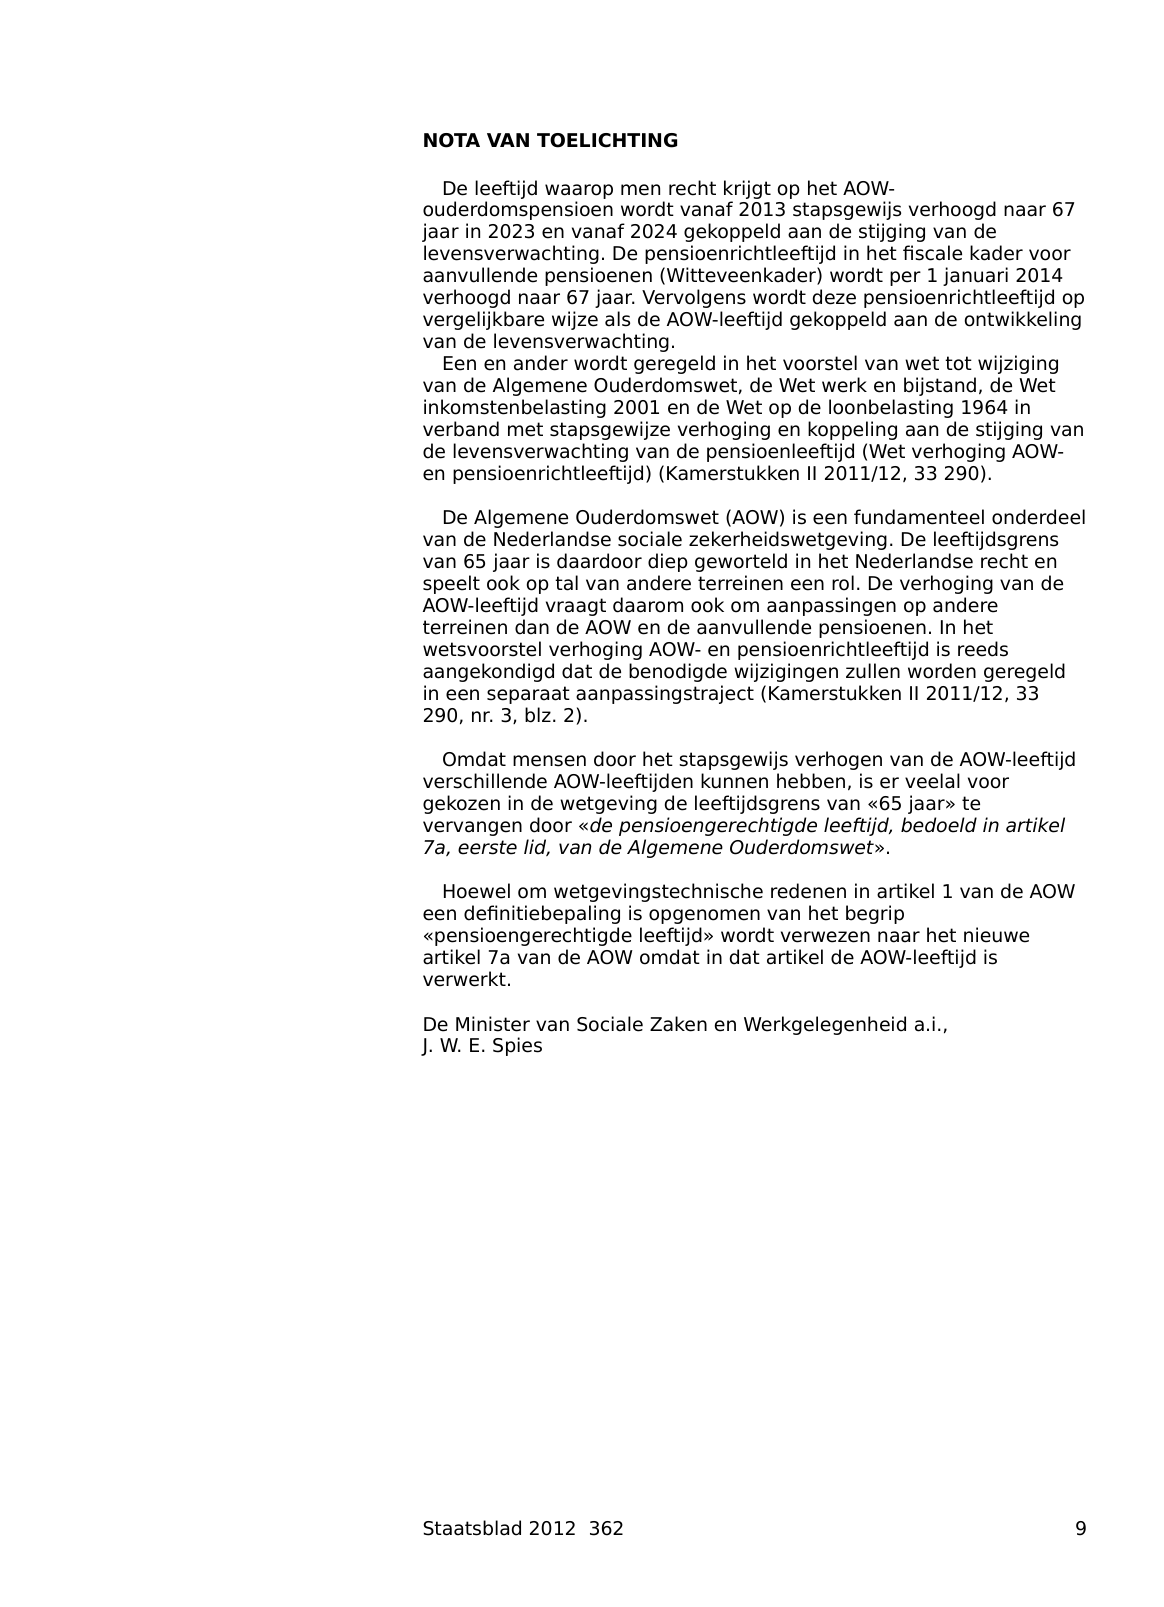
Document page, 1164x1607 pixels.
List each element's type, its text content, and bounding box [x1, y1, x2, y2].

text De Algemene Ouderdomswet (AOW) is een fundamenteel onderdeel van de Nederlandse sociale zekerheidswetgeving. De leeftijdsgrens van 65 jaar is daardoor diep geworteld in het Nederlandse recht en speelt ook op tal van andere terreinen een rol. De verhoging van de AOW-leeftijd vraagt daarom ook om aanpassingen op andere terreinen dan de AOW en de aanvullende pensioenen. In het wetsvoorstel verhoging AOW- en pensioenrichtleeftijd is reeds aangekondigd dat de benodigde wijzigingen zullen worden geregeld in een separaat aanpassingstraject (Kamerstukken II 2011/12, 33 290, nr. 3, blz. 2). [422, 507, 1087, 727]
text Omdat mensen door het stapsgewijs verhogen van de AOW-leeftijd verschillende AOW-leeftijden kunnen hebben, is er veelal voor gekozen in de wetgeving de leeftijdsgrens van «65 jaar» te vervangen door «de pensioengerechtigde leeftijd, bedoeld in artikel 7a, eerste lid, van de Algemene Ouderdomswet». [422, 749, 1087, 859]
subtitle NOTA VAN TOELICHTING [422, 130, 1087, 152]
text Een en ander wordt geregeld in het voorstel van wet tot wijziging van de Algemene Ouderdomswet, de Wet werk en bijstand, de Wet inkomstenbelasting 2001 en de Wet op de loonbelasting 1964 in verband met stapsgewijze verhoging en koppeling aan de stijging van de levensverwachting van de pensioenleeftijd (Wet verhoging AOW- en pensioenrichtleeftijd) (Kamerstukken II 2011/12, 33 290). [422, 353, 1087, 485]
text De leeftijd waarop men recht krijgt op het AOW-ouderdomspensioen wordt vanaf 2013 stapsgewijs verhoogd naar 67 jaar in 2023 en vanaf 2024 gekoppeld aan de stijging van de levensverwachting. De pensioenrichtleeftijd in het fiscale kader voor aanvullende pensioenen (Witteveenkader) wordt per 1 januari 2014 verhoogd naar 67 jaar. Vervolgens wordt deze pensioenrichtleeftijd op vergelijkbare wijze als de AOW-leeftijd gekoppeld aan de ontwikkeling van de levensverwachting. [422, 177, 1087, 353]
text De Minister van Sociale Zaken en Werkgelegenheid a.i., J. W. E. Spies [422, 1013, 1087, 1057]
text Hoewel om wetgevingstechnische redenen in artikel 1 van de AOW een definitiebepaling is opgenomen van het begrip «pensioengerechtigde leeftijd» wordt verwezen naar het nieuwe artikel 7a van de AOW omdat in dat artikel de AOW-leeftijd is verwerkt. [422, 881, 1087, 991]
